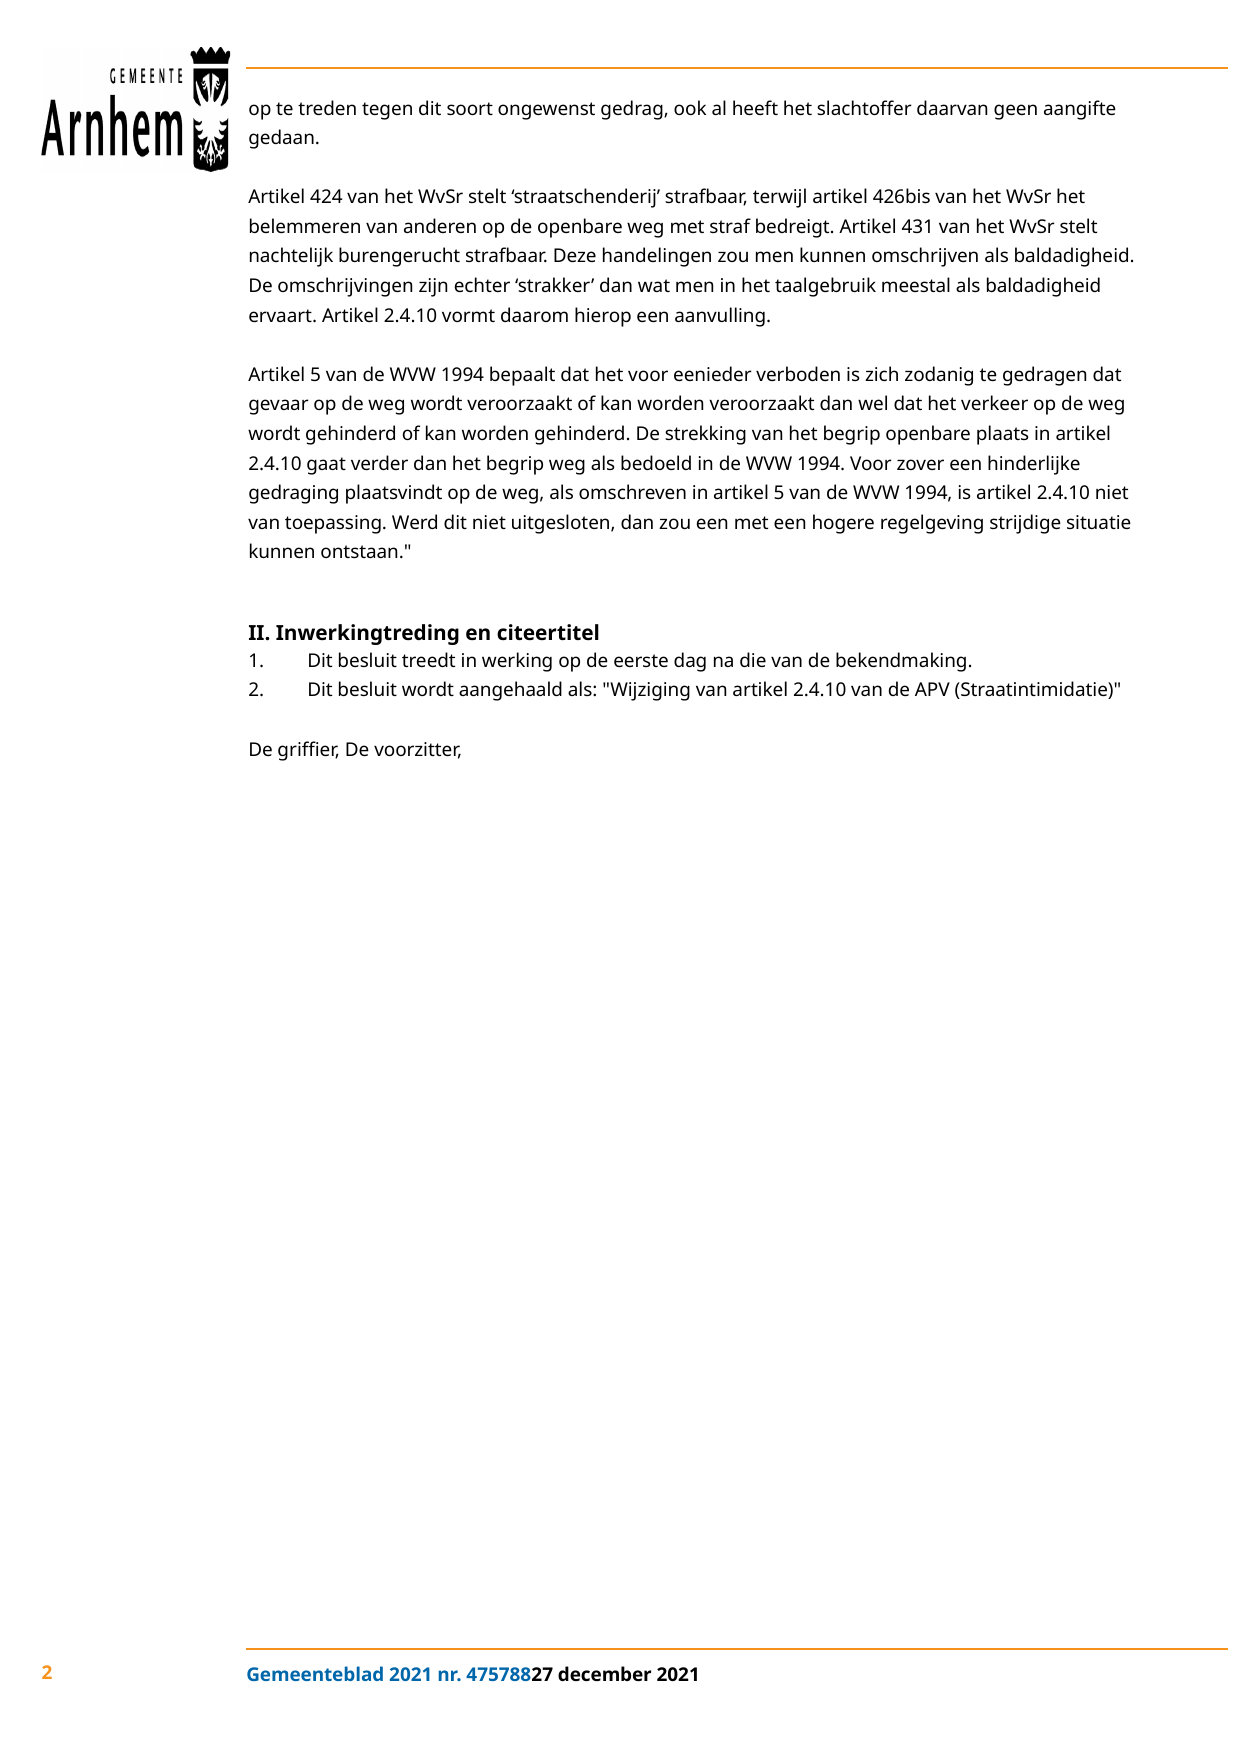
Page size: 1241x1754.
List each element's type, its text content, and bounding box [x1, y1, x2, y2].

text Artikel 424 van het WvSr stelt ‘straatschenderij’ strafbaar, terwijl artikel 426bis van het WvSr het belemmeren van anderen op de openbare weg met straf bedreigt. Artikel 431 van het WvSr stelt nachtelijk burengerucht strafbaar. Deze handelingen zou men kunnen omschrijven als baldadigheid. De omschrijvingen zijn echter ‘strakker’ dan wat men in het taalgebruik meestal als baldadigheid ervaart. Artikel 2.4.10 vormt daarom hierop een aanvulling. [248, 183, 1152, 328]
text op te treden tegen dit soort ongewenst gedrag, ook al heeft het slachtoffer daarvan geen aangifte gedaan. [248, 95, 1152, 150]
text II. Inwerkingtreding en citeertitel [248, 618, 1152, 647]
picture [41, 47, 231, 172]
text Artikel 5 van de WVW 1994 bepaalt dat het voor eenieder verboden is zich zodanig te gedragen dat gevaar op de weg wordt veroorzaakt of kan worden veroorzaakt dan wel dat het verkeer op de weg wordt gehinderd of kan worden gehinderd. De strekking van het begrip openbare plaats in artikel 2.4.10 gaat verder dan het begrip weg als bedoeld in de WVW 1994. Voor zover een hinderlijke gedraging plaatsvindt op de weg, als omschreven in artikel 5 van de WVW 1994, is artikel 2.4.10 niet van toepassing. Werd dit niet uitgesloten, dan zou een met een hogere regelgeving strijdige situatie kunnen ontstaan." [248, 361, 1152, 564]
list Dit besluit treedt in werking op de eerste dag na die van de bekendmaking. [248, 647, 1152, 673]
list Dit besluit wordt aangehaald als: "Wijziging van artikel 2.4.10 van de APV (Straatintimidatie)" [248, 677, 1152, 702]
text De griffier, De voorzitter, [248, 736, 1152, 761]
